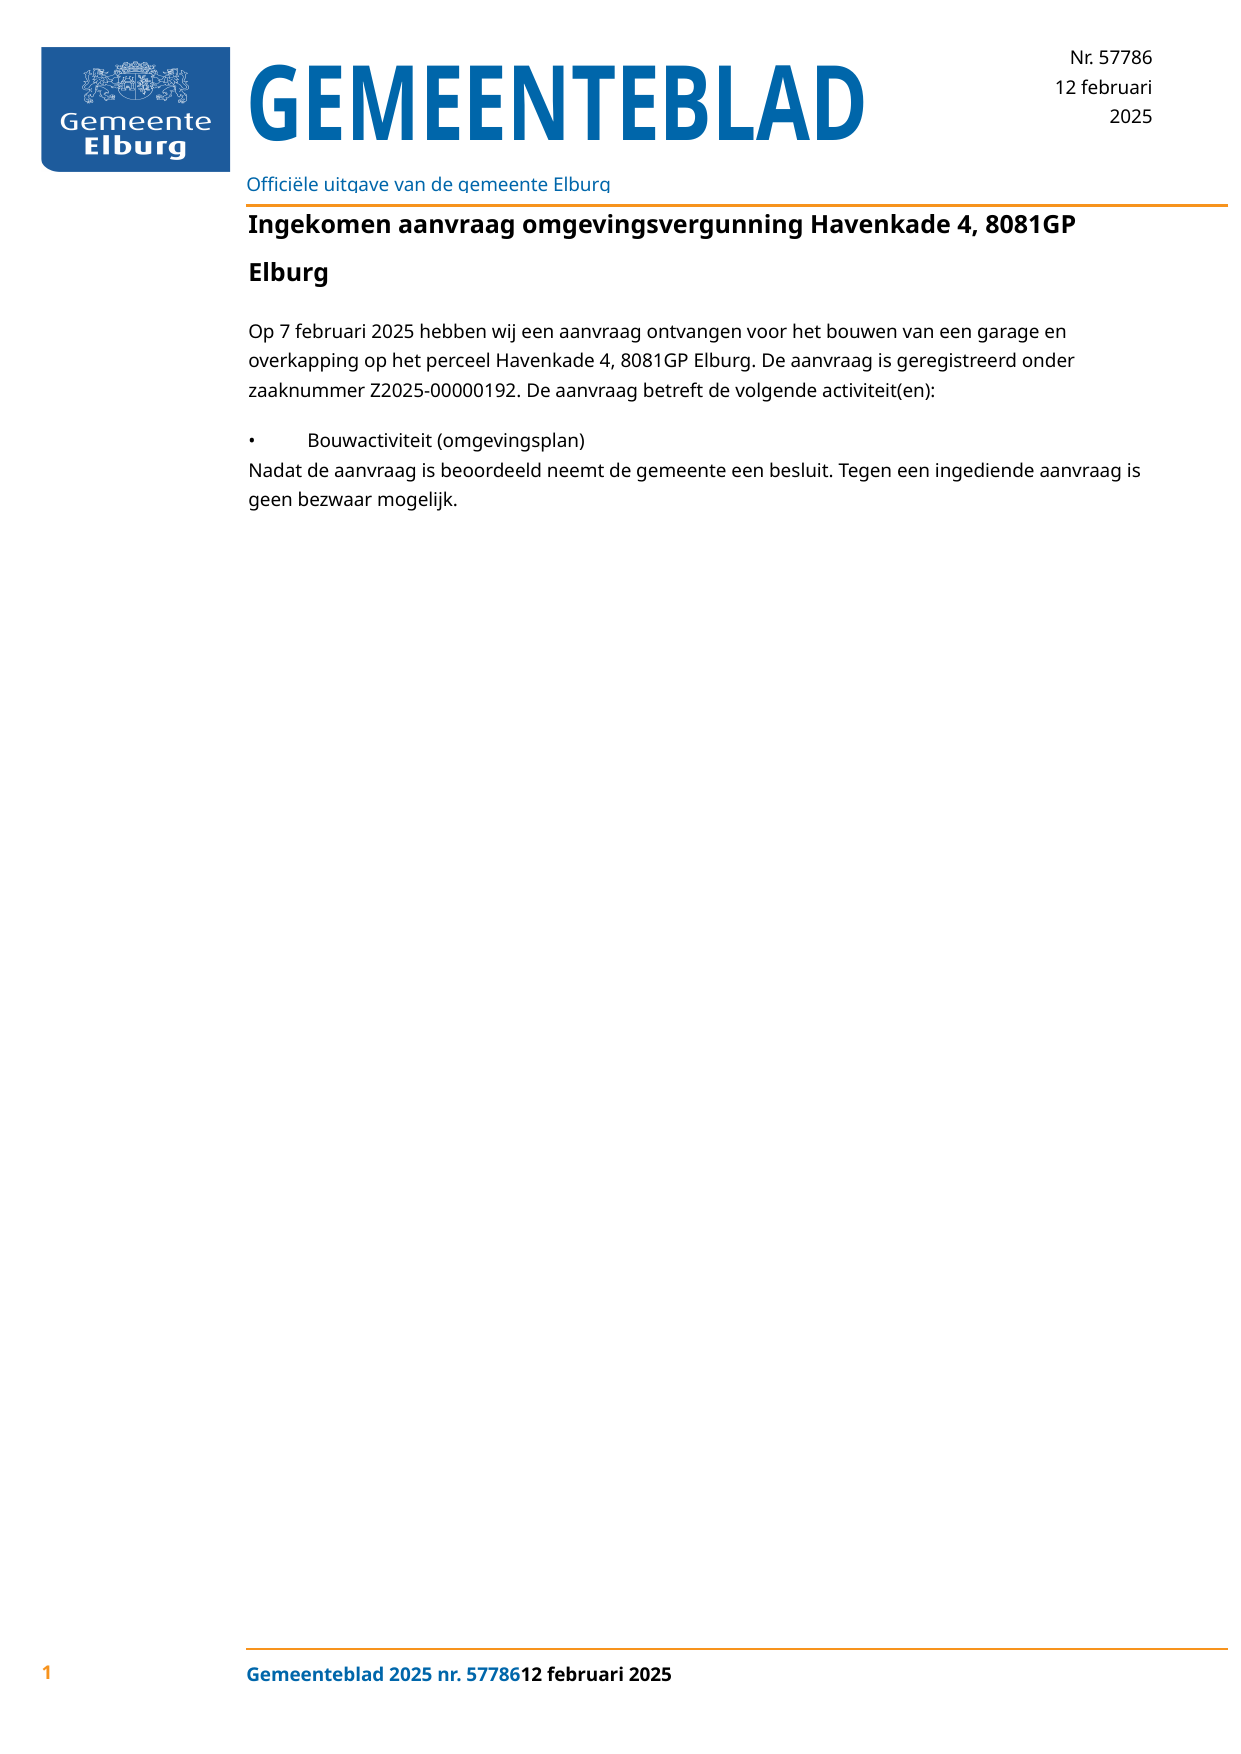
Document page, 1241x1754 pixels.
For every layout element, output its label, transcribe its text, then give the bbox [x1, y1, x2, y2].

text Nadat de aanvraag is beoordeeld neemt de gemeente een besluit. Tegen een ingediende aanvraag is geen bezwaar mogelijk. [248, 457, 1152, 512]
picture [41, 47, 231, 172]
list Bouwactiviteit (omgevingsplan) [248, 427, 1152, 453]
text Op 7 februari 2025 hebben wij een aanvraag ontvangen voor het bouwen van een garage en overkapping op het perceel Havenkade 4, 8081GP Elburg. De aanvraag is geregistreerd onder zaaknummer Z2025-00000192. De aanvraag betreft de volgende activiteit(en): [248, 318, 1152, 403]
text Ingekomen aanvraag omgevingsvergunning Havenkade 4, 8081GP Elburg [248, 207, 1152, 288]
